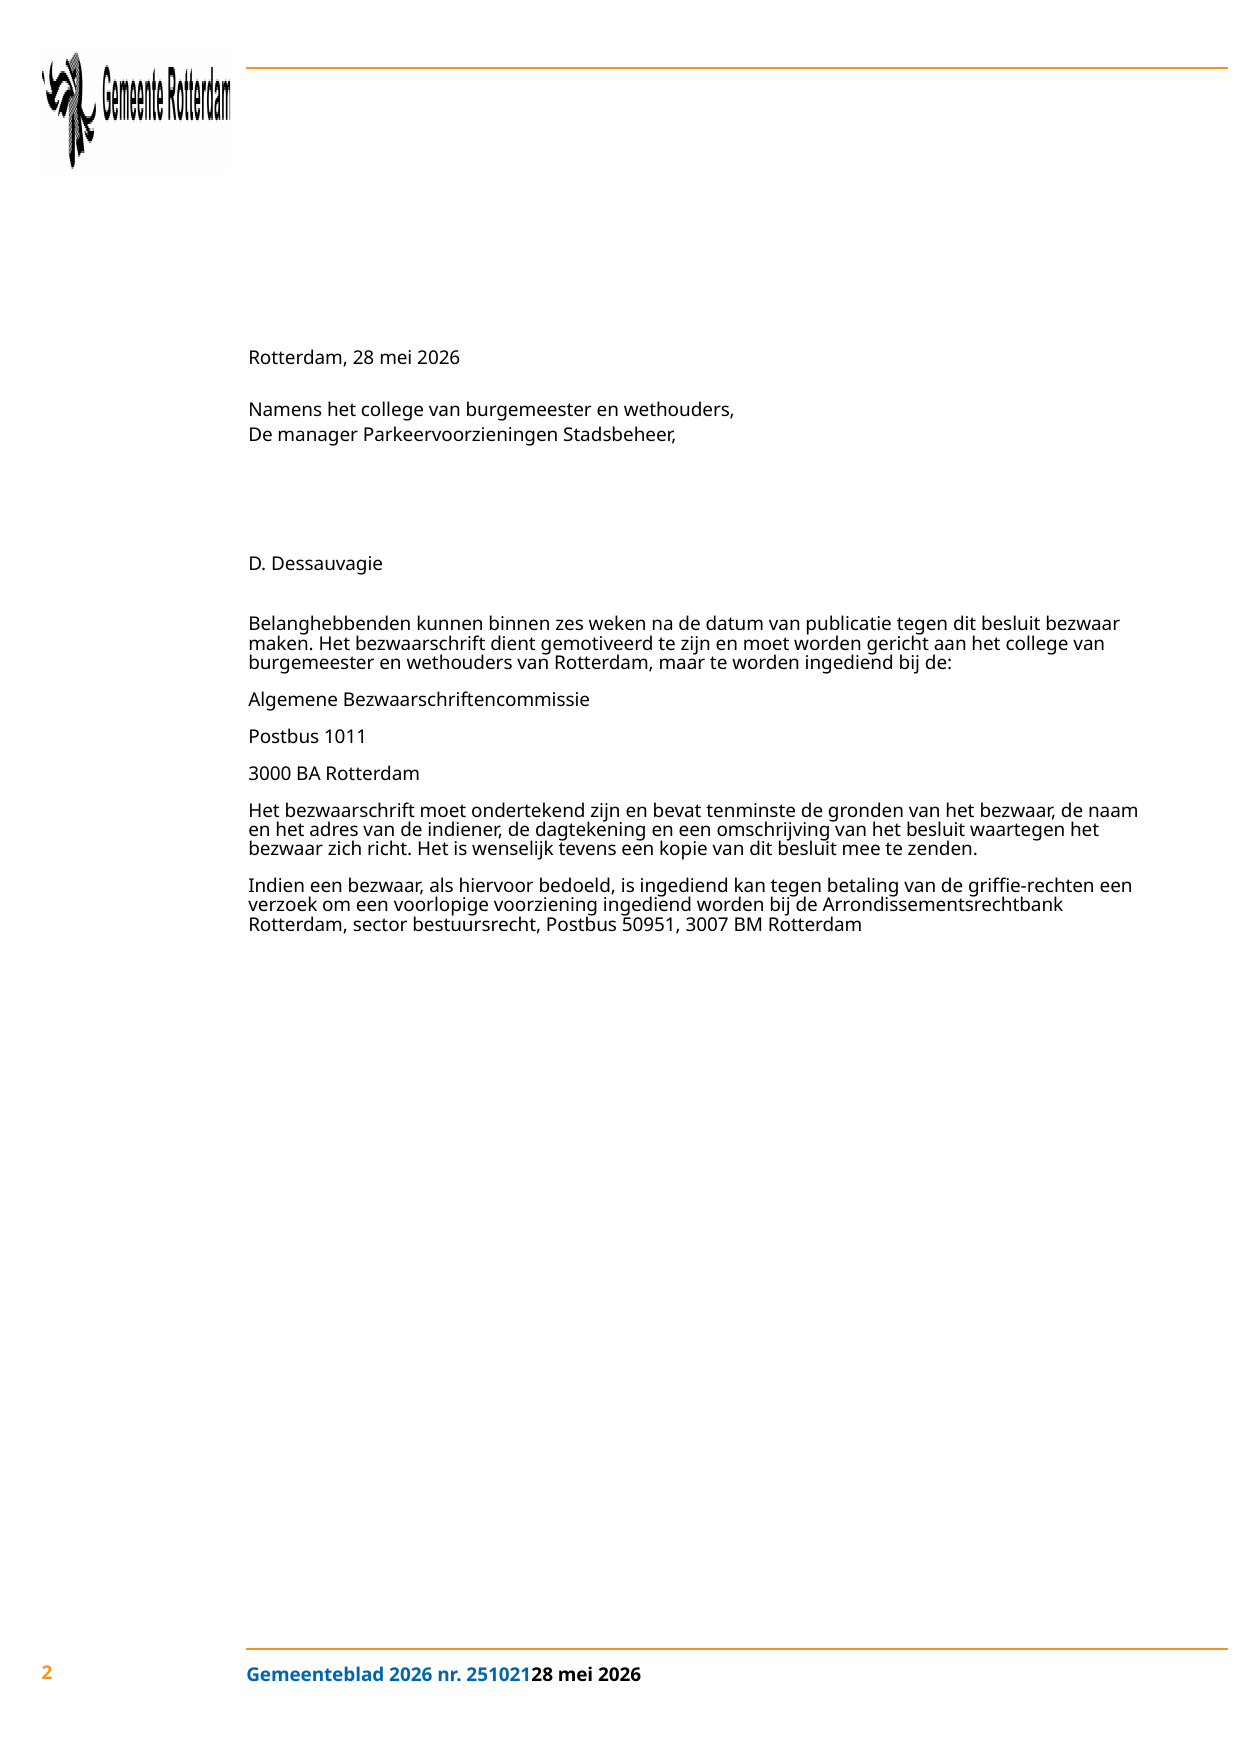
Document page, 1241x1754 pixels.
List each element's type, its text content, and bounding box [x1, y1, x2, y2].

text Algemene Bezwaarschriftencommissie [248, 691, 1152, 710]
text 3000 BA Rotterdam [248, 765, 1152, 784]
picture [41, 47, 231, 172]
text Postbus 1011 [248, 728, 1152, 747]
text Belanghebbenden kunnen binnen zes weken na de datum van publicatie tegen dit besluit bezwaar maken. Het bezwaarschrift dient gemotiveerd te zijn en moet worden gericht aan het college van burgemeester en wethouders van Rotterdam, maar te worden ingediend bij de: [248, 615, 1152, 673]
text Namens het college van burgemeester en wethouders, [248, 396, 1152, 421]
text D. Dessauvagie [248, 550, 1152, 576]
text Indien een bezwaar, als hiervoor bedoeld, is ingediend kan tegen betaling van de griffie-rechten een verzoek om een voorlopige voorziening ingediend worden bij de Arrondissementsrechtbank Rotterdam, sector bestuursrecht, Postbus 50951, 3007 BM Rotterdam [248, 877, 1152, 935]
text De manager Parkeervoorzieningen Stadsbeheer, [248, 421, 1152, 447]
text Rotterdam, 28 mei 2026 [248, 344, 1152, 370]
text Het bezwaarschrift moet ondertekend zijn en bevat tenminste de gronden van het bezwaar, de naam en het adres van de indiener, de dagtekening en een omschrijving van het besluit waartegen het bezwaar zich richt. Het is wenselijk tevens een kopie van dit besluit mee te zenden. [248, 802, 1152, 859]
